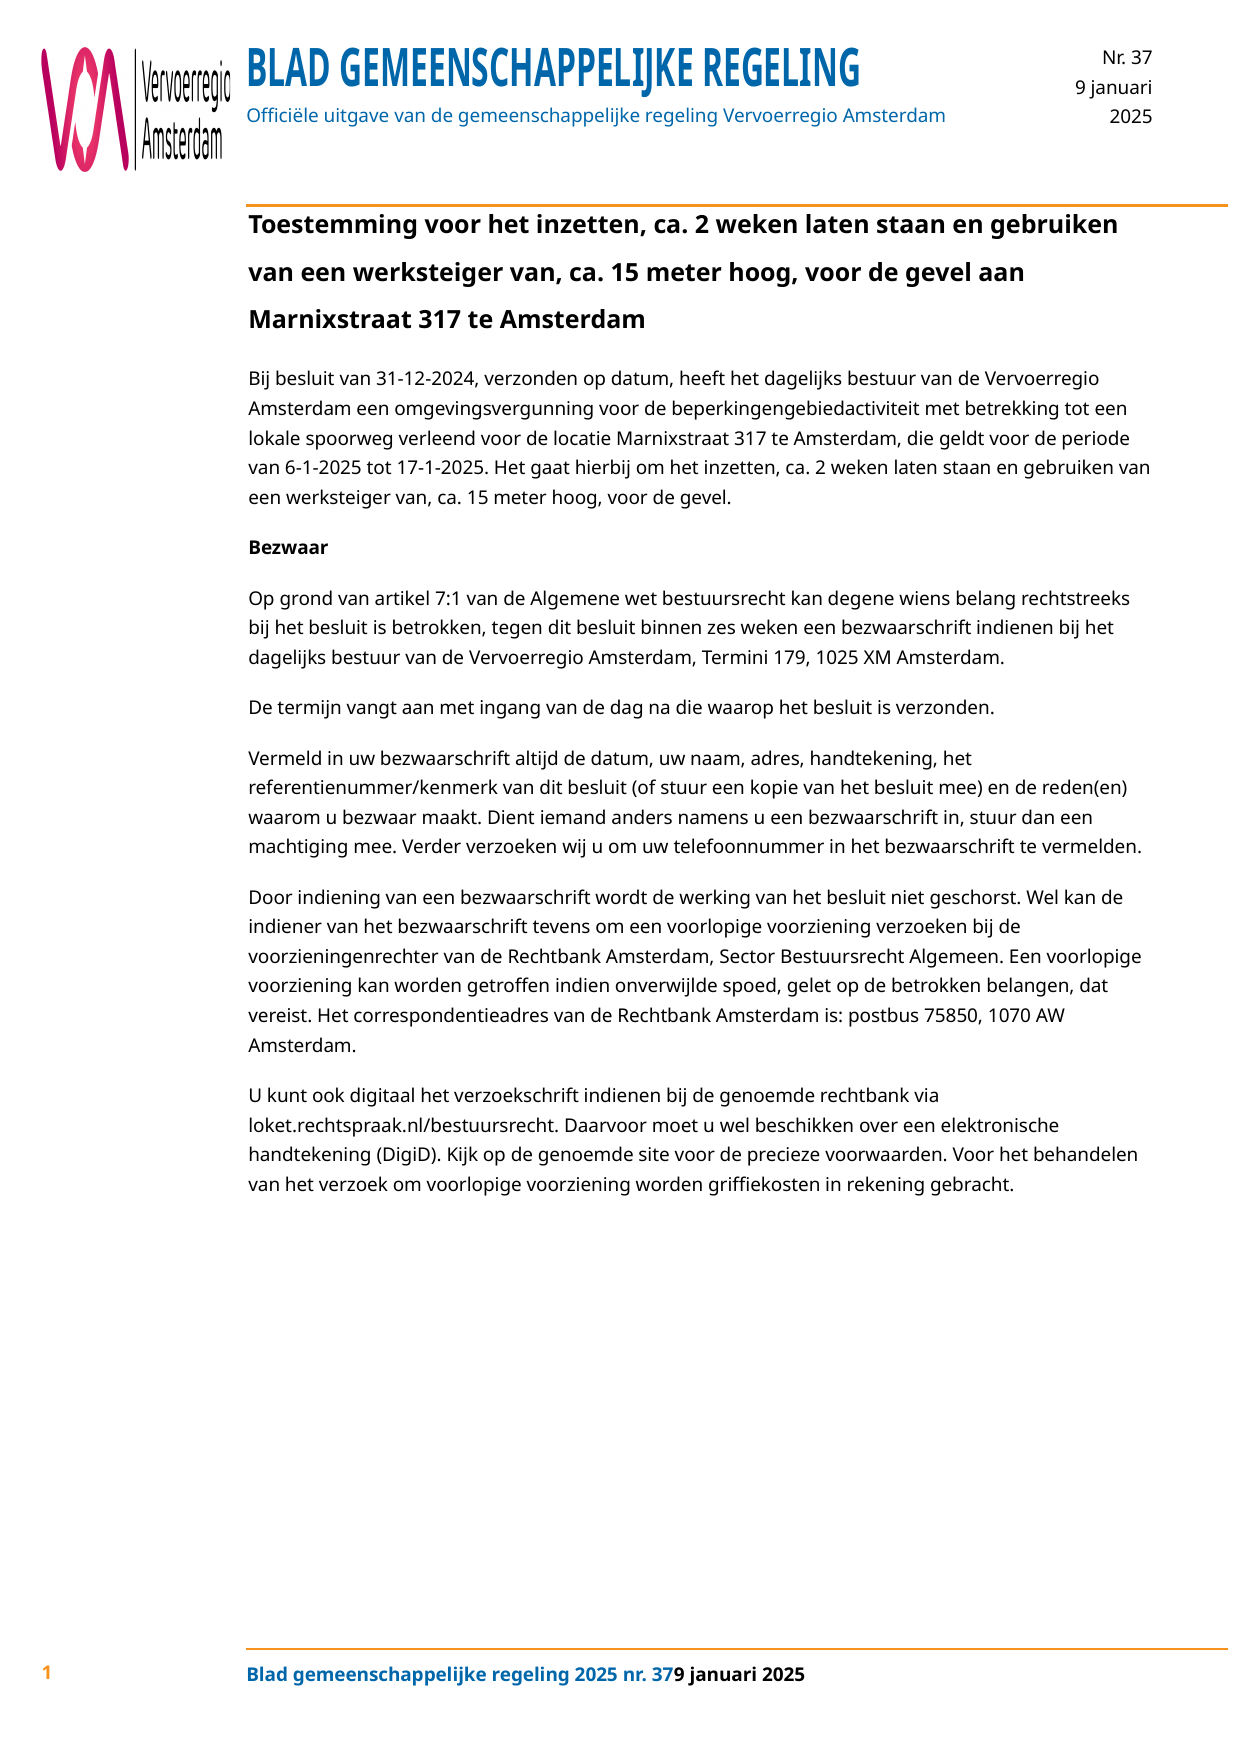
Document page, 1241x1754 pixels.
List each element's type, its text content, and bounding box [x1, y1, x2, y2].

text U kunt ook digitaal het verzoekschrift indienen bij de genoemde rechtbank via loket.rechtspraak.nl/bestuursrecht. Daarvoor moet u wel beschikken over een elektronische handtekening (DigiD). Kijk op de genoemde site voor de precieze voorwaarden. Voor het behandelen van het verzoek om voorlopige voorziening worden griffiekosten in rekening gebracht. [248, 1082, 1152, 1197]
picture [41, 47, 231, 172]
text Bij besluit van 31-12-2024, verzonden op datum, heeft het dagelijks bestuur van de Vervoerregio Amsterdam een omgevingsvergunning voor de beperkingengebiedactiviteit met betrekking tot een lokale spoorweg verleend voor de locatie Marnixstraat 317 te Amsterdam, die geldt voor de periode van 6-1-2025 tot 17-1-2025. Het gaat hierbij om het inzetten, ca. 2 weken laten staan en gebruiken van een werksteiger van, ca. 15 meter hoog, voor de gevel. [248, 366, 1152, 509]
text Door indiening van een bezwaarschrift wordt de werking van het besluit niet geschorst. Wel kan de indiener van het bezwaarschrift tevens om een voorlopige voorziening verzoeken bij de voorzieningenrechter van de Rechtbank Amsterdam, Sector Bestuursrecht Algemeen. Een voorlopige voorziening kan worden getroffen indien onverwijlde spoed, gelet op de betrokken belangen, dat vereist. Het correspondentieadres van de Rechtbank Amsterdam is: postbus 75850, 1070 AW Amsterdam. [248, 884, 1152, 1057]
text Vermeld in uw bezwaarschrift altijd de datum, uw naam, adres, handtekening, het referentienummer/kenmerk van dit besluit (of stuur een kopie van het besluit mee) en de reden(en) waarom u bezwaar maakt. Dient iemand anders namens u een bezwaarschrift in, stuur dan een machtiging mee. Verder verzoeken wij u om uw telefoonnummer in het bezwaarschrift te vermelden. [248, 745, 1152, 859]
text Bezwaar [248, 534, 1152, 560]
text Op grond van artikel 7:1 van de Algemene wet bestuursrecht kan degene wiens belang rechtstreeks bij het besluit is betrokken, tegen dit besluit binnen zes weken een bezwaarschrift indienen bij het dagelijks bestuur van de Vervoerregio Amsterdam, Termini 179, 1025 XM Amsterdam. [248, 585, 1152, 669]
text De termijn vangt aan met ingang van de dag na die waarop het besluit is verzonden. [248, 694, 1152, 720]
text Toestemming voor het inzetten, ca. 2 weken laten staan en gebruiken van een werksteiger van, ca. 15 meter hoog, voor de gevel aan Marnixstraat 317 te Amsterdam [248, 207, 1152, 336]
